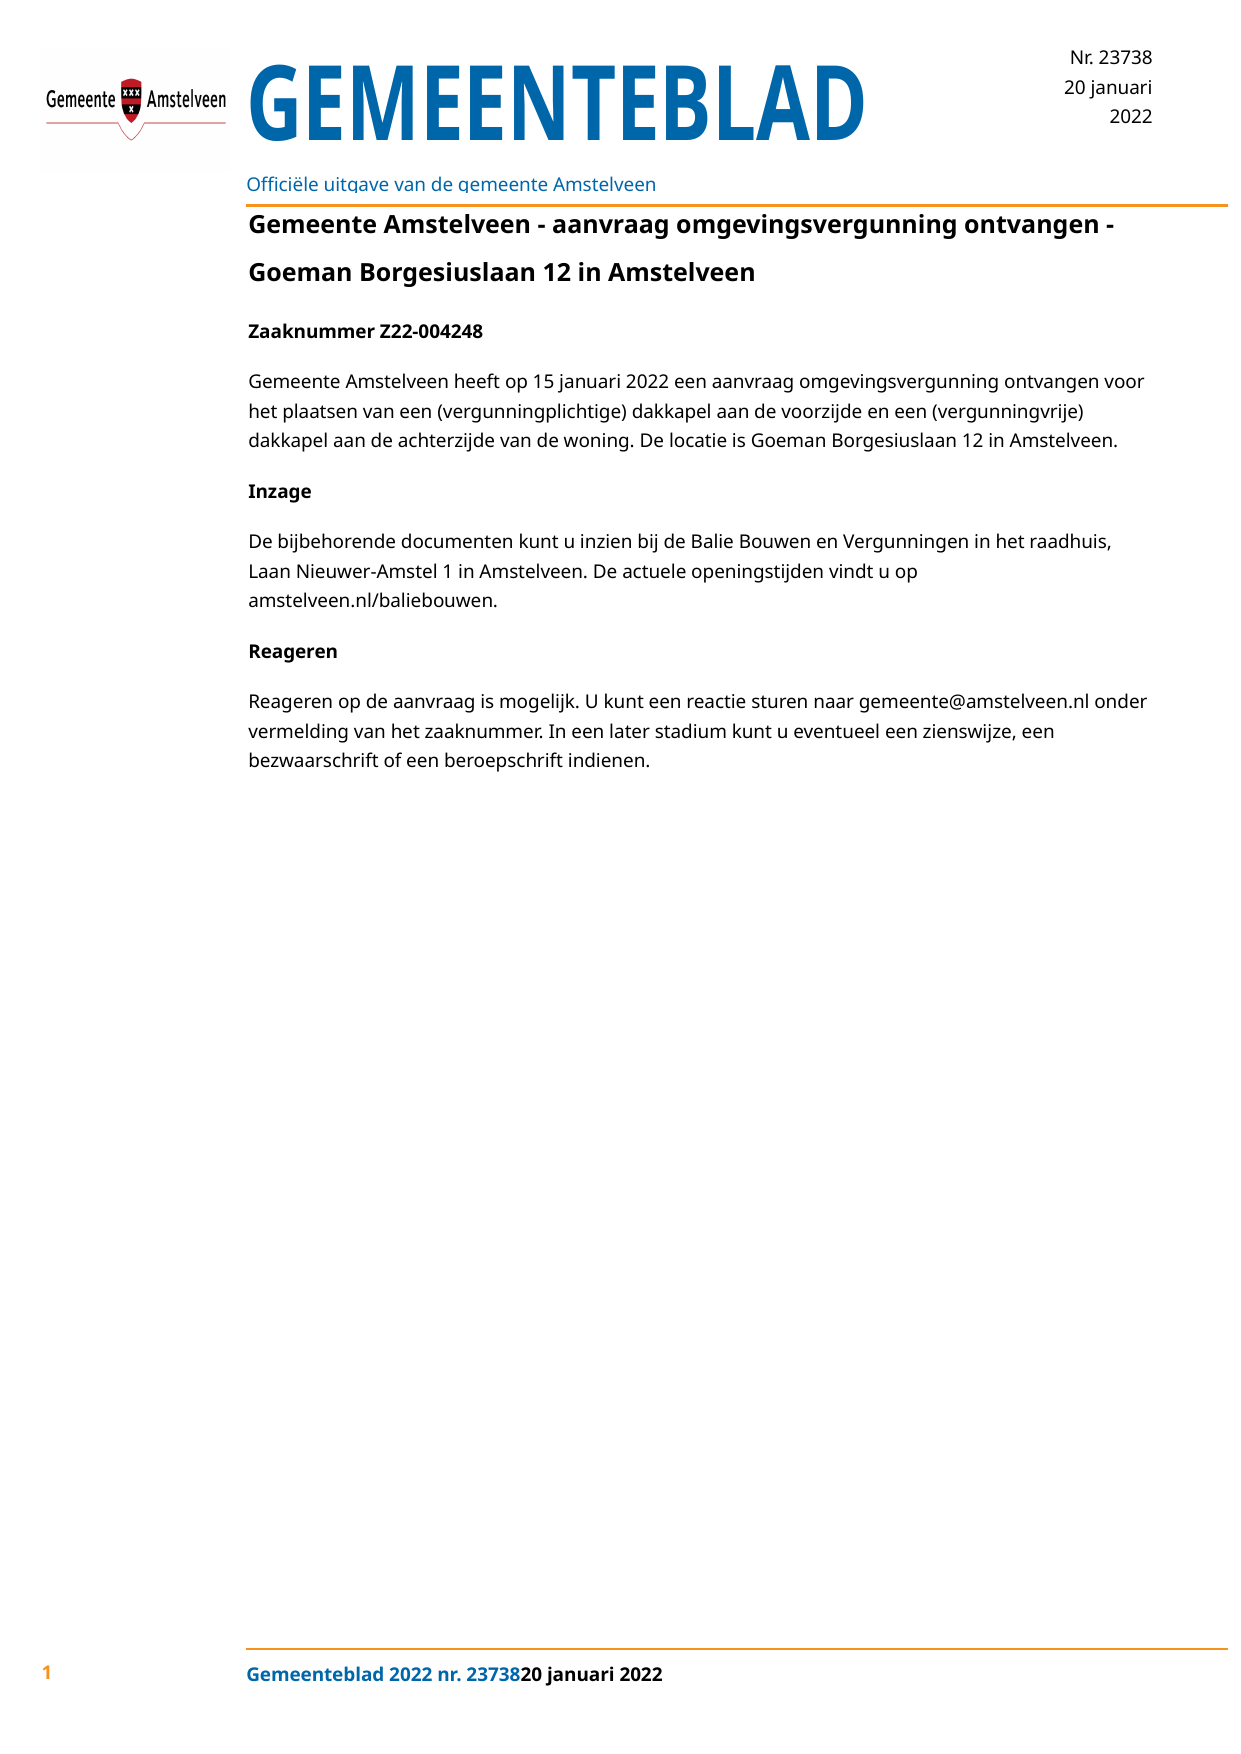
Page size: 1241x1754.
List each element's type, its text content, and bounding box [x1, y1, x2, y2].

text Reageren op de aanvraag is mogelijk. U kunt een reactie sturen naar gemeente@amstelveen.nl onder vermelding van het zaaknummer. In een later stadium kunt u eventueel een zienswijze, een bezwaarschrift of een beroepschrift indienen. [248, 688, 1152, 773]
text Gemeente Amstelveen heeft op 15 januari 2022 een aanvraag omgevingsvergunning ontvangen voor het plaatsen van een (vergunningplichtige) dakkapel aan de voorzijde en een (vergunningvrije) dakkapel aan de achterzijde van de woning. De locatie is Goeman Borgesiuslaan 12 in Amstelveen. [248, 368, 1152, 453]
text Gemeente Amstelveen - aanvraag omgevingsvergunning ontvangen - Goeman Borgesiuslaan 12 in Amstelveen [248, 207, 1152, 288]
text Zaaknummer Z22-004248 [248, 318, 1152, 344]
text Reageren [248, 638, 1152, 664]
text Inzage [248, 478, 1152, 504]
text De bijbehorende documenten kunt u inzien bij de Balie Bouwen en Vergunningen in het raadhuis, Laan Nieuwer-Amstel 1 in Amstelveen. De actuele openingstijden vindt u op amstelveen.nl/baliebouwen. [248, 528, 1152, 613]
picture [41, 47, 231, 172]
